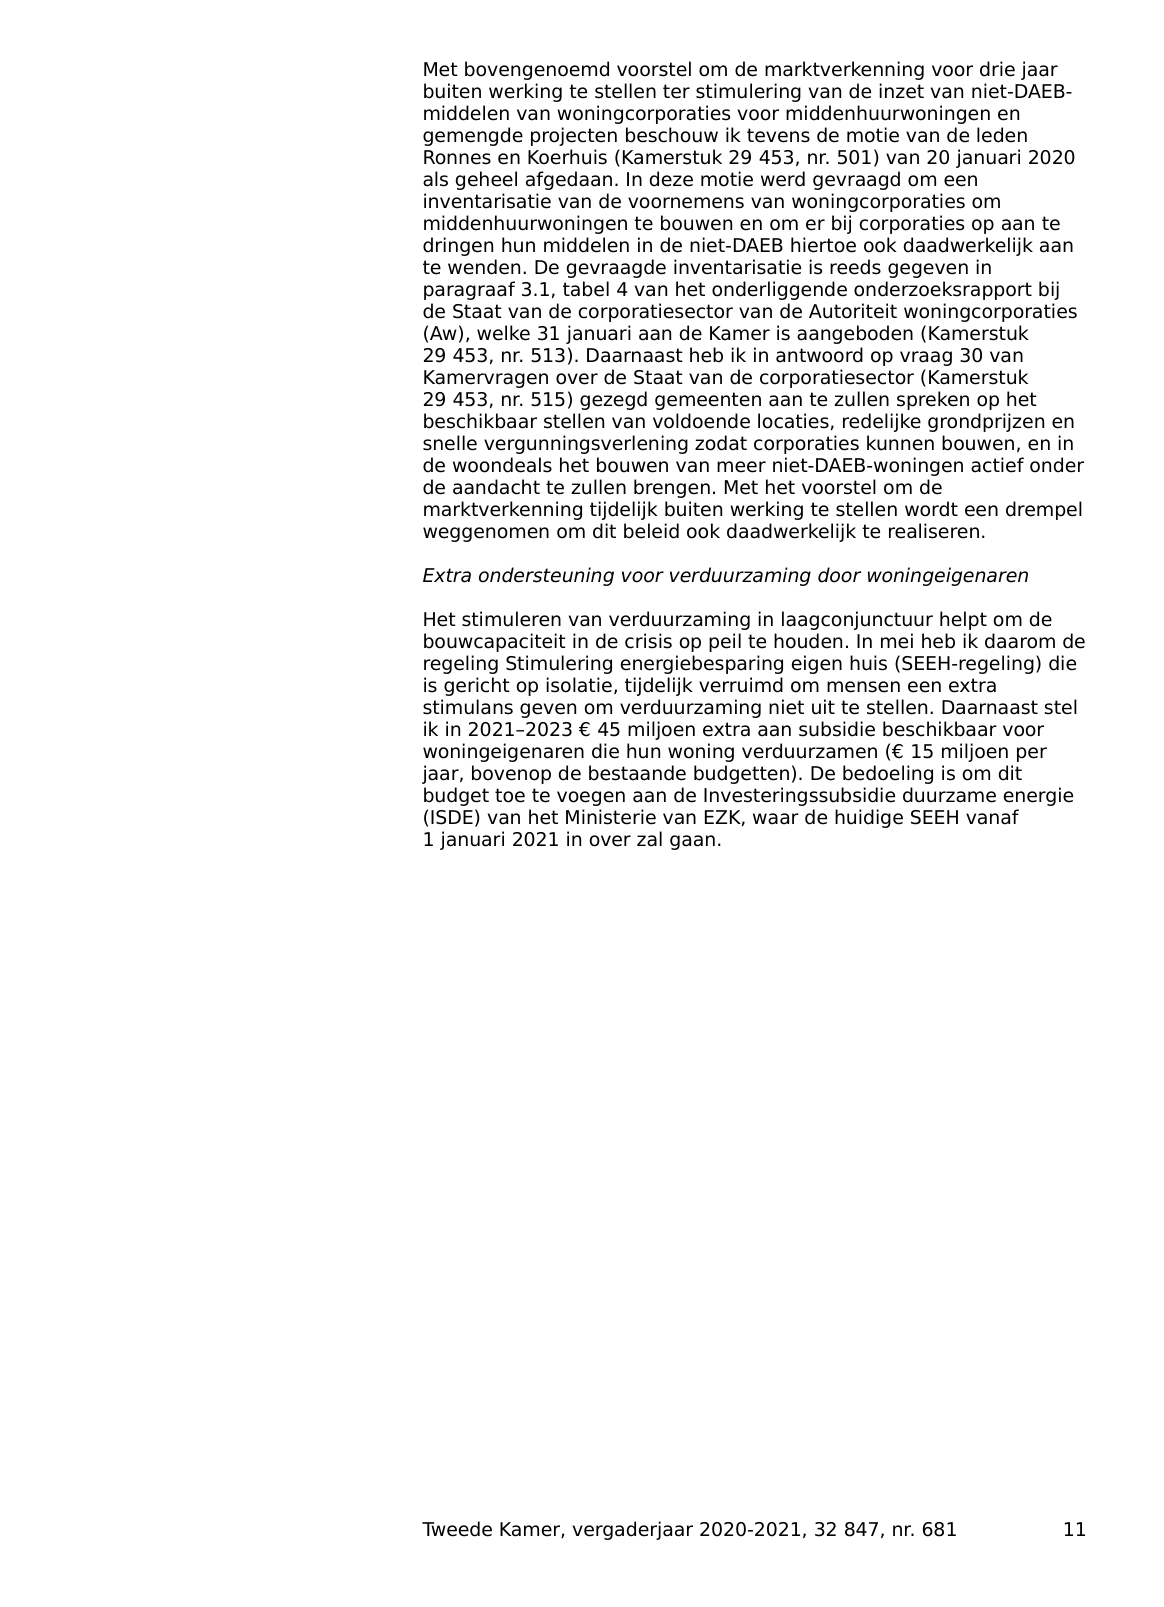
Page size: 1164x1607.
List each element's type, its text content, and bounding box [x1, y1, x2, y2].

text Het stimuleren van verduurzaming in laagconjunctuur helpt om de bouwcapaciteit in de crisis op peil te houden. In mei heb ik daarom de regeling Stimulering energiebesparing eigen huis (SEEH-regeling) die is gericht op isolatie, tijdelijk verruimd om mensen een extra stimulans geven om verduurzaming niet uit te stellen. Daarnaast stel ik in 2021–2023 € 45 miljoen extra aan subsidie beschikbaar voor woningeigenaren die hun woning verduurzamen (€ 15 miljoen per jaar, bovenop de bestaande budgetten). De bedoeling is om dit budget toe te voegen aan de Investeringssubsidie duurzame energie (ISDE) van het Ministerie van EZK, waar de huidige SEEH vanaf 1 januari 2021 in over zal gaan. [422, 609, 1087, 851]
subtitle Extra ondersteuning voor verduurzaming door woningeigenaren [422, 565, 1087, 587]
text Met bovengenoemd voorstel om de marktverkenning voor drie jaar buiten werking te stellen ter stimulering van de inzet van niet-DAEB-middelen van woningcorporaties voor middenhuurwoningen en gemengde projecten beschouw ik tevens de motie van de leden Ronnes en Koerhuis (Kamerstuk 29 453, nr. 501) van 20 januari 2020 als geheel afgedaan. In deze motie werd gevraagd om een inventarisatie van de voornemens van woningcorporaties om middenhuurwoningen te bouwen en om er bij corporaties op aan te dringen hun middelen in de niet-DAEB hiertoe ook daadwerkelijk aan te wenden. De gevraagde inventarisatie is reeds gegeven in paragraaf 3.1, tabel 4 van het onderliggende onderzoeksrapport bij de Staat van de corporatiesector van de Autoriteit woningcorporaties (Aw), welke 31 januari aan de Kamer is aangeboden (Kamerstuk 29 453, nr. 513). Daarnaast heb ik in antwoord op vraag 30 van Kamervragen over de Staat van de corporatiesector (Kamerstuk 29 453, nr. 515) gezegd gemeenten aan te zullen spreken op het beschikbaar stellen van voldoende locaties, redelijke grondprijzen en snelle vergunningsverlening zodat corporaties kunnen bouwen, en in de woondeals het bouwen van meer niet-DAEB-woningen actief onder de aandacht te zullen brengen. Met het voorstel om de marktverkenning tijdelijk buiten werking te stellen wordt een drempel weggenomen om dit beleid ook daadwerkelijk te realiseren. [422, 59, 1087, 543]
